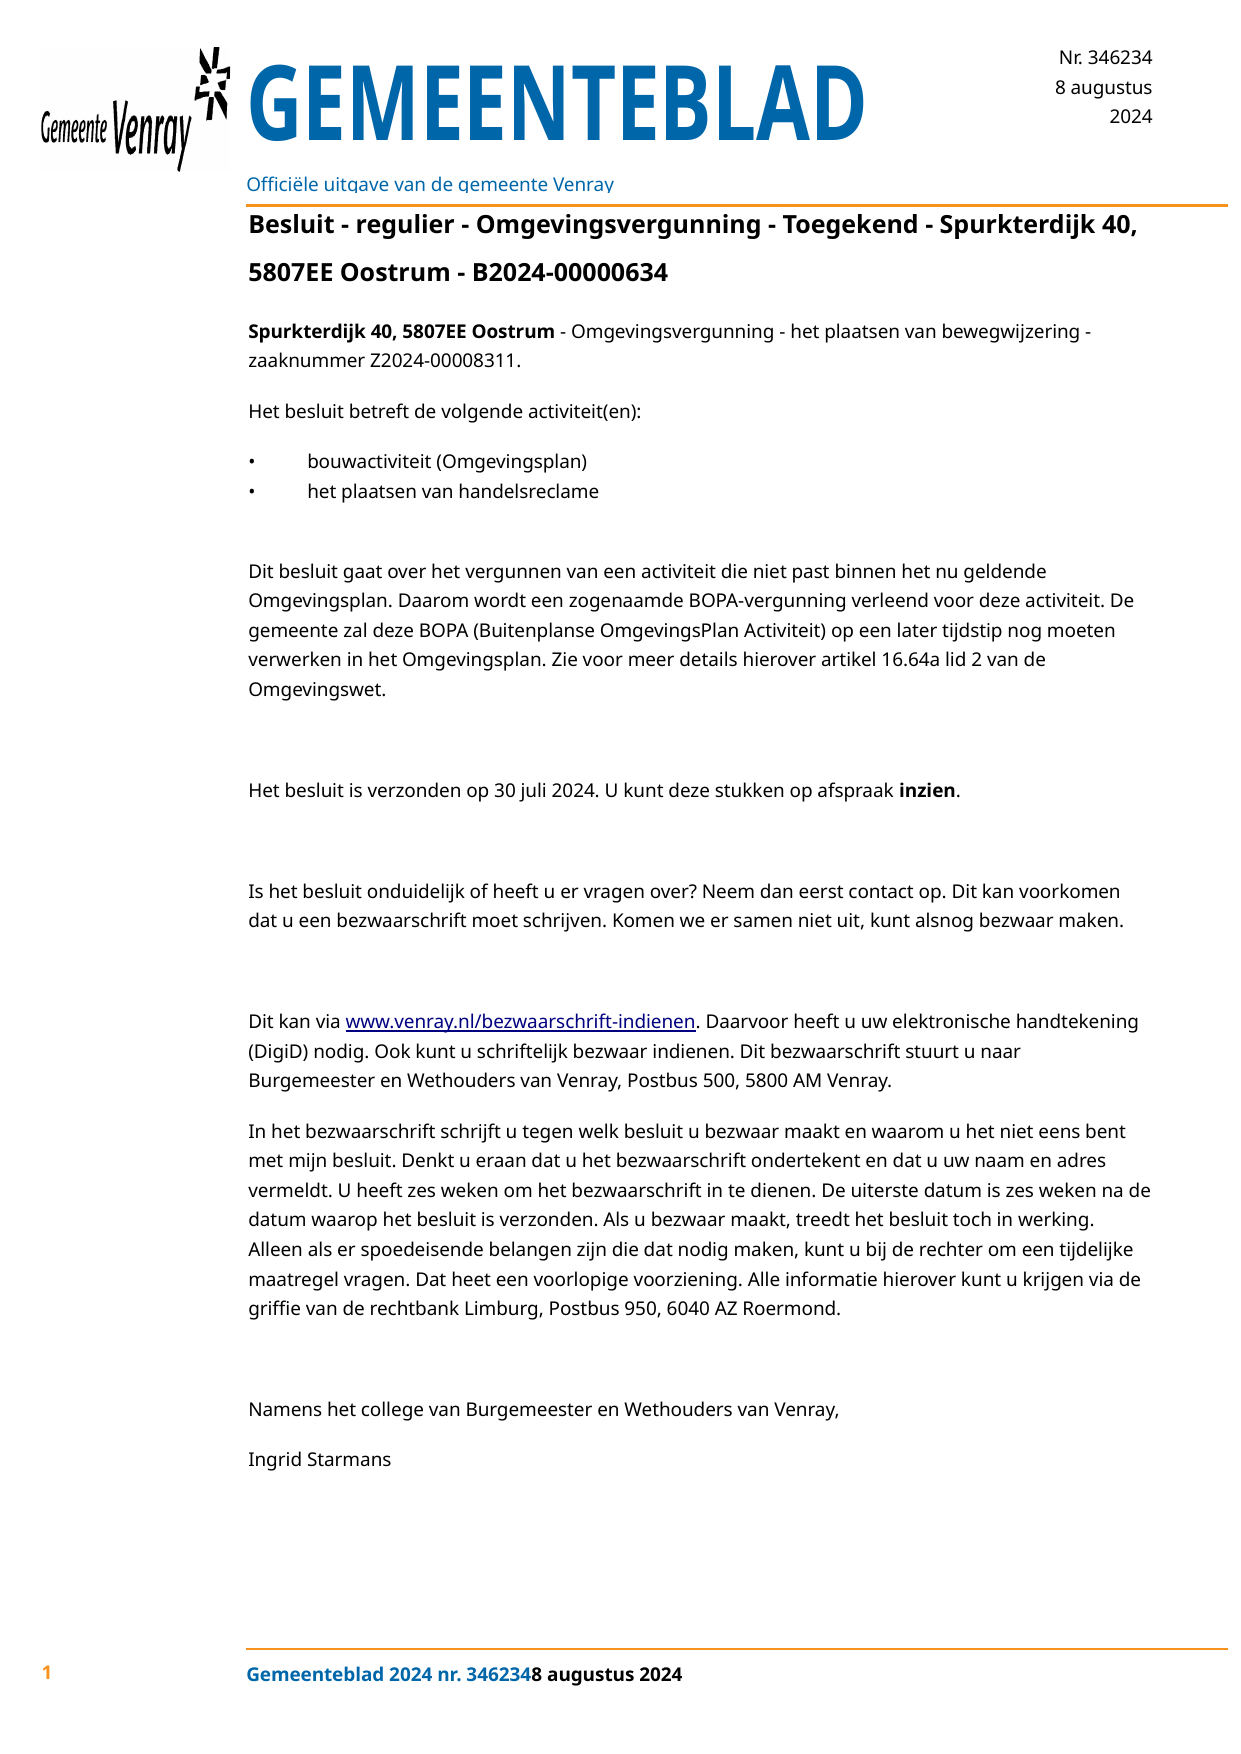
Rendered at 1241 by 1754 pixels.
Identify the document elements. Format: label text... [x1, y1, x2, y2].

text Besluit - regulier - Omgevingsvergunning - Toegekend - Spurkterdijk 40, 5807EE Oostrum - B2024-00000634 [248, 207, 1152, 288]
text Spurkterdijk 40, 5807EE Oostrum - Omgevingsvergunning - het plaatsen van bewegwijzering - zaaknummer Z2024-00008311. [248, 318, 1152, 373]
picture [41, 47, 231, 172]
text Dit kan via www.venray.nl/bezwaarschrift-indienen. Daarvoor heeft u uw elektronische handtekening (DigiD) nodig. Ook kunt u schriftelijk bezwaar indienen. Dit bezwaarschrift stuurt u naar Burgemeester en Wethouders van Venray, Postbus 500, 5800 AM Venray. [248, 1008, 1152, 1093]
text Ingrid Starmans [248, 1447, 1152, 1472]
list het plaatsen van handelsreclame [248, 478, 1152, 504]
text Namens het college van Burgemeester en Wethouders van Venray, [248, 1396, 1152, 1422]
text Het besluit is verzonden op 30 juli 2024. U kunt deze stukken op afspraak inzien. [248, 777, 1152, 803]
text Is het besluit onduidelijk of heeft u er vragen over? Neem dan eerst contact op. Dit kan voorkomen dat u een bezwaarschrift moet schrijven. Komen we er samen niet uit, kunt alsnog bezwaar maken. [248, 878, 1152, 933]
text Dit besluit gaat over het vergunnen van een activiteit die niet past binnen het nu geldende Omgevingsplan. Daarom wordt een zogenaamde BOPA-vergunning verleend voor deze activiteit. De gemeente zal deze BOPA (Buitenplanse OmgevingsPlan Activiteit) op een later tijdstip nog moeten verwerken in het Omgevingsplan. Zie voor meer details hierover artikel 16.64a lid 2 van de Omgevingswet. [248, 558, 1152, 702]
text In het bezwaarschrift schrijft u tegen welk besluit u bezwaar maakt en waarom u het niet eens bent met mijn besluit. Denkt u eraan dat u het bezwaarschrift ondertekent en dat u uw naam en adres vermeldt. U heeft zes weken om het bezwaarschrift in te dienen. De uiterste datum is zes weken na de datum waarop het besluit is verzonden. Als u bezwaar maakt, treedt het besluit toch in werking. Alleen als er spoedeisende belangen zijn die dat nodig maken, kunt u bij de rechter om een tijdelijke maatregel vragen. Dat heet een voorlopige voorziening. Alle informatie hierover kunt u krijgen via de griffie van de rechtbank Limburg, Postbus 950, 6040 AZ Roermond. [248, 1118, 1152, 1321]
list bouwactiviteit (Omgevingsplan) [248, 448, 1152, 474]
text Het besluit betreft de volgende activiteit(en): [248, 398, 1152, 424]
